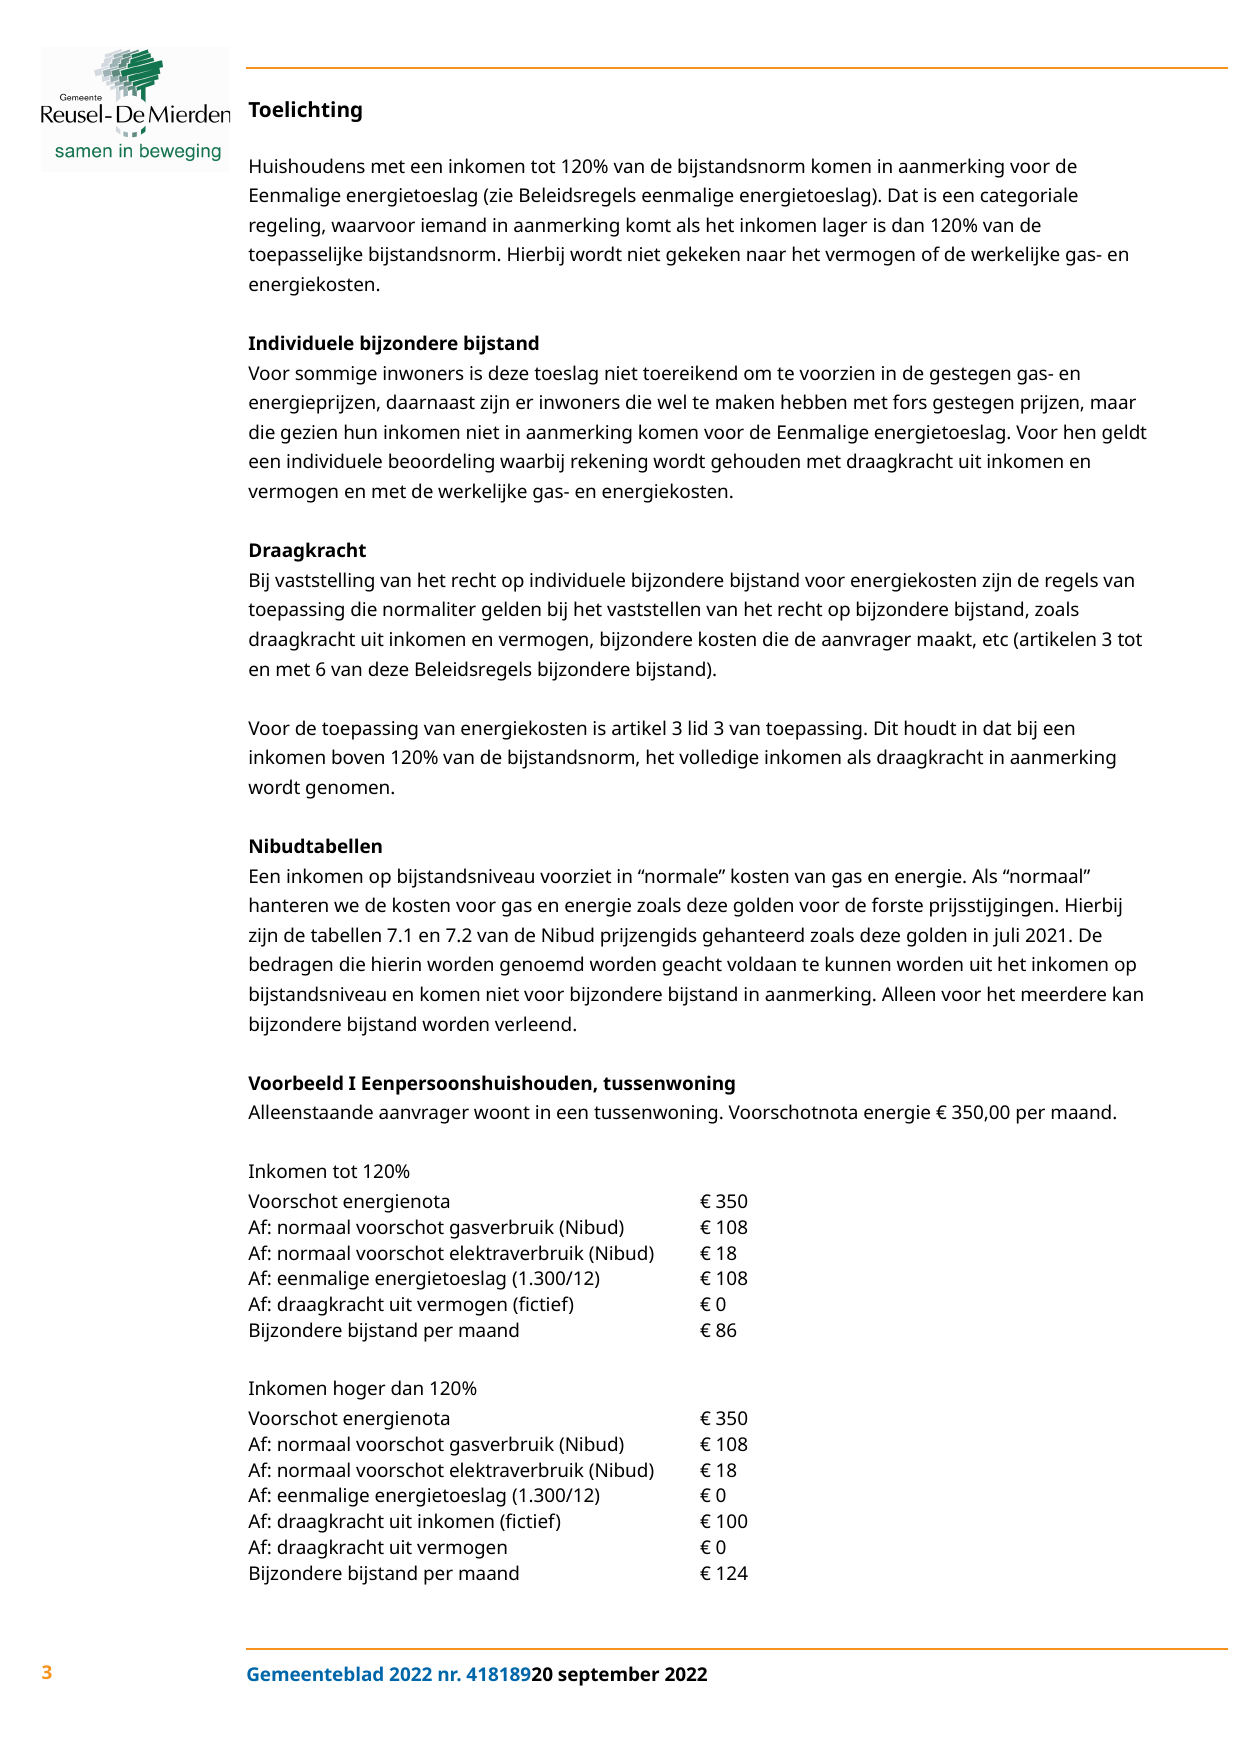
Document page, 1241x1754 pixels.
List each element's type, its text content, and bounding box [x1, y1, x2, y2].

picture [41, 47, 231, 172]
table_cell Af: normaal voorschot elektraverbruik (Nibud) [248, 1240, 700, 1266]
table_cell € 108 [700, 1266, 1152, 1291]
text Inkomen tot 120% [248, 1159, 1152, 1184]
text Voor de toepassing van energiekosten is artikel 3 lid 3 van toepassing. Dit houdt in dat bij een inkomen boven 120% van de bijstandsnorm, het volledige inkomen als draagkracht in aanmerking wordt genomen. [248, 715, 1152, 800]
text Individuele bijzondere bijstand [248, 330, 1152, 356]
table_cell € 0 [700, 1291, 1152, 1317]
text Toelichting [248, 95, 1152, 123]
table_cell € 108 [700, 1214, 1152, 1240]
text Alleenstaande aanvrager woont in een tussenwoning. Voorschotnota energie € 350,00 per maand. [248, 1099, 1152, 1125]
table_cell Af: eenmalige energietoeslag (1.300/12) [248, 1266, 700, 1291]
table_cell Af: eenmalige energietoeslag (1.300/12) [248, 1483, 700, 1508]
table_cell € 124 [700, 1560, 1152, 1585]
table_cell Af: draagkracht uit vermogen (fictief) [248, 1291, 700, 1317]
table_header € 350 [700, 1405, 1152, 1431]
table_cell € 18 [700, 1240, 1152, 1266]
text Bij vaststelling van het recht op individuele bijzondere bijstand voor energiekosten zijn de regels van toepassing die normaliter gelden bij het vaststellen van het recht op bijzondere bijstand, zoals draagkracht uit inkomen en vermogen, bijzondere kosten die de aanvrager maakt, etc (artikelen 3 tot en met 6 van deze Beleidsregels bijzondere bijstand). [248, 567, 1152, 682]
table_cell € 100 [700, 1508, 1152, 1534]
table_cell Af: normaal voorschot gasverbruik (Nibud) [248, 1431, 700, 1457]
table_cell Bijzondere bijstand per maand [248, 1317, 700, 1343]
text Inkomen hoger dan 120% [248, 1376, 1152, 1401]
table_cell Bijzondere bijstand per maand [248, 1560, 700, 1585]
table_cell € 108 [700, 1431, 1152, 1457]
text Voor sommige inwoners is deze toeslag niet toereikend om te voorzien in de gestegen gas- en energieprijzen, daarnaast zijn er inwoners die wel te maken hebben met fors gestegen prijzen, maar die gezien hun inkomen niet in aanmerking komen voor de Eenmalige energietoeslag. Voor hen geldt een individuele beoordeling waarbij rekening wordt gehouden met draagkracht uit inkomen en vermogen en met de werkelijke gas- en energiekosten. [248, 360, 1152, 504]
table_cell € 86 [700, 1317, 1152, 1343]
table_cell Af: normaal voorschot elektraverbruik (Nibud) [248, 1457, 700, 1482]
table_header Voorschot energienota [248, 1405, 700, 1431]
text Nibudtabellen [248, 833, 1152, 859]
table_cell € 0 [700, 1483, 1152, 1508]
table_cell Af: normaal voorschot gasverbruik (Nibud) [248, 1214, 700, 1240]
table_cell Af: draagkracht uit vermogen [248, 1534, 700, 1560]
text Voorbeeld I Eenpersoonshuishouden, tussenwoning [248, 1070, 1152, 1096]
text Een inkomen op bijstandsniveau voorziet in “normale” kosten van gas en energie. Als “normaal” hanteren we de kosten voor gas en energie zoals deze golden voor de forste prijsstijgingen. Hierbij zijn de tabellen 7.1 en 7.2 van de Nibud prijzengids gehanteerd zoals deze golden in juli 2021. De bedragen die hierin worden genoemd worden geacht voldaan te kunnen worden uit het inkomen op bijstandsniveau en komen niet voor bijzondere bijstand in aanmerking. Alleen voor het meerdere kan bijzondere bijstand worden verleend. [248, 863, 1152, 1037]
table_header Voorschot energienota [248, 1189, 700, 1214]
table_cell Af: draagkracht uit inkomen (fictief) [248, 1508, 700, 1534]
table_header € 350 [700, 1189, 1152, 1214]
text Draagkracht [248, 537, 1152, 563]
text Huishoudens met een inkomen tot 120% van de bijstandsnorm komen in aanmerking voor de Eenmalige energietoeslag (zie Beleidsregels eenmalige energietoeslag). Dat is een categoriale regeling, waarvoor iemand in aanmerking komt als het inkomen lager is dan 120% van de toepasselijke bijstandsnorm. Hierbij wordt niet gekeken naar het vermogen of de werkelijke gas- en energiekosten. [248, 153, 1152, 297]
table_cell € 18 [700, 1457, 1152, 1482]
table_cell € 0 [700, 1534, 1152, 1560]
